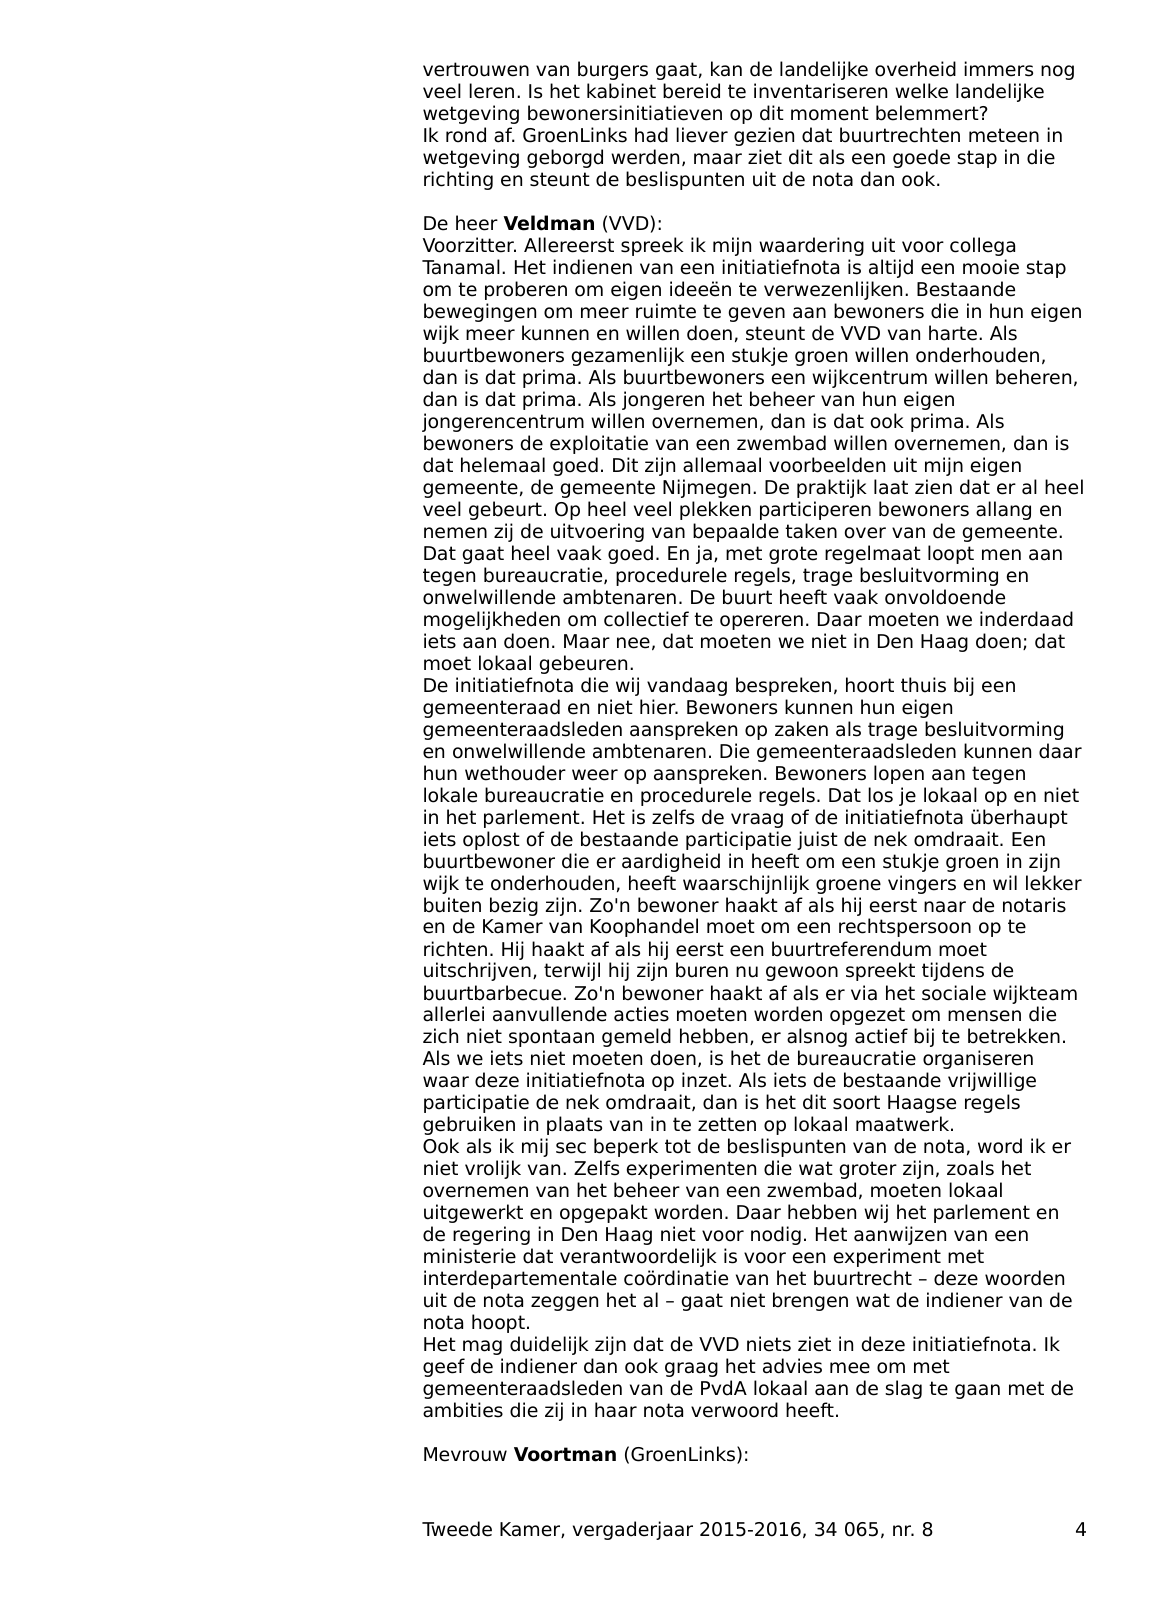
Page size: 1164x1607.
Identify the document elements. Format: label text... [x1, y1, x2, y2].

text vertrouwen van burgers gaat, kan de landelijke overheid immers nog veel leren. Is het kabinet bereid te inventariseren welke landelijke wetgeving bewonersinitiatieven op dit moment belemmert? [422, 59, 1087, 125]
text Ook als ik mij sec beperk tot de beslispunten van de nota, word ik er niet vrolijk van. Zelfs experimenten die wat groter zijn, zoals het overnemen van het beheer van een zwembad, moeten lokaal uitgewerkt en opgepakt worden. Daar hebben wij het parlement en de regering in Den Haag niet voor nodig. Het aanwijzen van een ministerie dat verantwoordelijk is voor een experiment met interdepartementale coördinatie van het buurtrecht – deze woorden uit de nota zeggen het al – gaat niet brengen wat de indiener van de nota hoopt. [422, 1136, 1087, 1334]
text Het mag duidelijk zijn dat de VVD niets ziet in deze initiatiefnota. Ik geef de indiener dan ook graag het advies mee om met gemeenteraadsleden van de PvdA lokaal aan de slag te gaan met de ambities die zij in haar nota verwoord heeft. [422, 1334, 1087, 1422]
text De heer Veldman (VVD): [422, 213, 1087, 235]
text De initiatiefnota die wij vandaag bespreken, hoort thuis bij een gemeenteraad en niet hier. Bewoners kunnen hun eigen gemeenteraadsleden aanspreken op zaken als trage besluitvorming en onwelwillende ambtenaren. Die gemeenteraadsleden kunnen daar hun wethouder weer op aanspreken. Bewoners lopen aan tegen lokale bureaucratie en procedurele regels. Dat los je lokaal op en niet in het parlement. Het is zelfs de vraag of de initiatiefnota überhaupt iets oplost of de bestaande participatie juist de nek omdraait. Een buurtbewoner die er aardigheid in heeft om een stukje groen in zijn wijk te onderhouden, heeft waarschijnlijk groene vingers en wil lekker buiten bezig zijn. Zo'n bewoner haakt af als hij eerst naar de notaris en de Kamer van Koophandel moet om een rechtspersoon op te richten. Hij haakt af als hij eerst een buurtreferendum moet uitschrijven, terwijl hij zijn buren nu gewoon spreekt tijdens de buurtbarbecue. Zo'n bewoner haakt af als er via het sociale wijkteam allerlei aanvullende acties moeten worden opgezet om mensen die zich niet spontaan gemeld hebben, er alsnog actief bij te betrekken. Als we iets niet moeten doen, is het de bureaucratie organiseren waar deze initiatiefnota op inzet. Als iets de bestaande vrijwillige participatie de nek omdraait, dan is het dit soort Haagse regels gebruiken in plaats van in te zetten op lokaal maatwerk. [422, 675, 1087, 1136]
text Ik rond af. GroenLinks had liever gezien dat buurtrechten meteen in wetgeving geborgd werden, maar ziet dit als een goede stap in die richting en steunt de beslispunten uit de nota dan ook. [422, 125, 1087, 191]
text Mevrouw Voortman (GroenLinks): [422, 1444, 1087, 1466]
text Voorzitter. Allereerst spreek ik mijn waardering uit voor collega Tanamal. Het indienen van een initiatiefnota is altijd een mooie stap om te proberen om eigen ideeën te verwezenlijken. Bestaande bewegingen om meer ruimte te geven aan bewoners die in hun eigen wijk meer kunnen en willen doen, steunt de VVD van harte. Als buurtbewoners gezamenlijk een stukje groen willen onderhouden, dan is dat prima. Als buurtbewoners een wijkcentrum willen beheren, dan is dat prima. Als jongeren het beheer van hun eigen jongerencentrum willen overnemen, dan is dat ook prima. Als bewoners de exploitatie van een zwembad willen overnemen, dan is dat helemaal goed. Dit zijn allemaal voorbeelden uit mijn eigen gemeente, de gemeente Nijmegen. De praktijk laat zien dat er al heel veel gebeurt. Op heel veel plekken participeren bewoners allang en nemen zij de uitvoering van bepaalde taken over van de gemeente. Dat gaat heel vaak goed. En ja, met grote regelmaat loopt men aan tegen bureaucratie, procedurele regels, trage besluitvorming en onwelwillende ambtenaren. De buurt heeft vaak onvoldoende mogelijkheden om collectief te opereren. Daar moeten we inderdaad iets aan doen. Maar nee, dat moeten we niet in Den Haag doen; dat moet lokaal gebeuren. [422, 235, 1087, 675]
